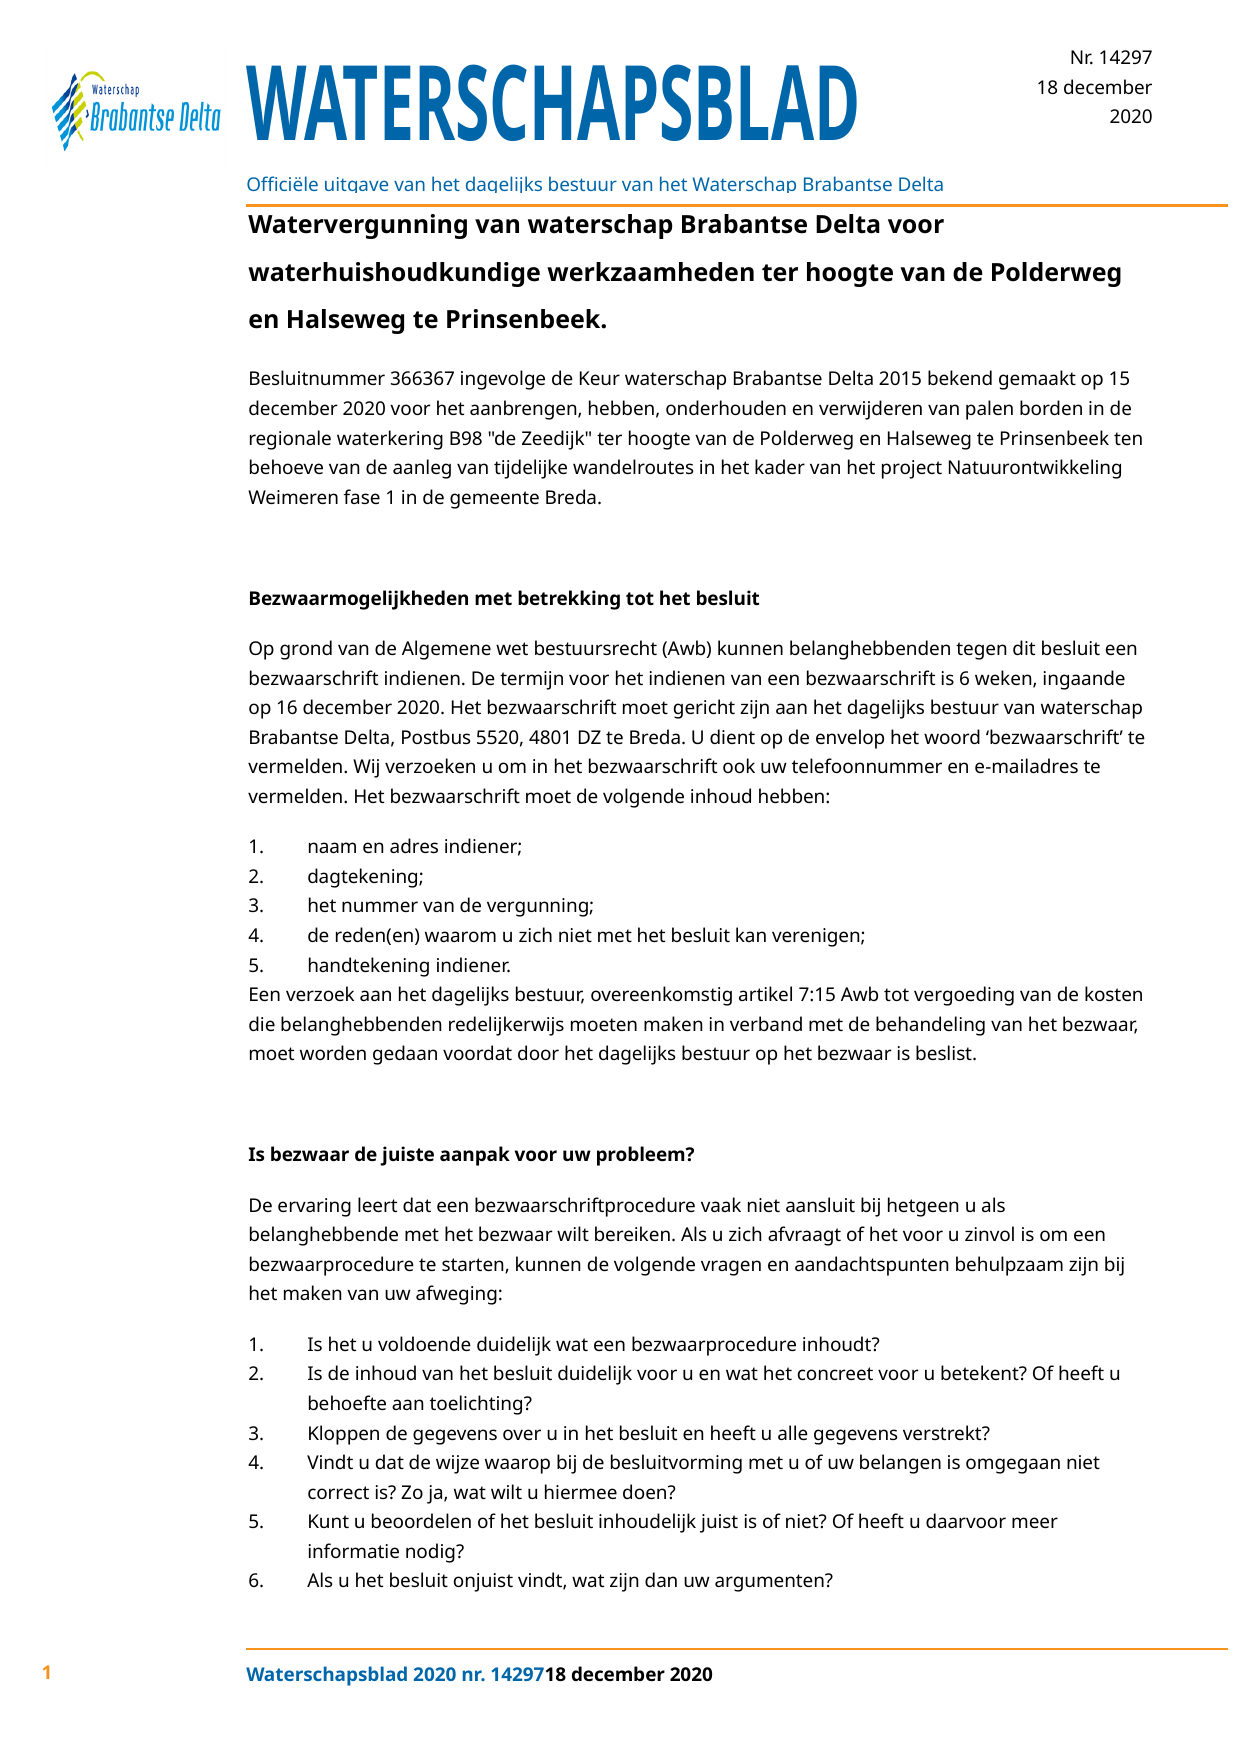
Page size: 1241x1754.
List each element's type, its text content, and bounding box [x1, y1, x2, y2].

text Een verzoek aan het dagelijks bestuur, overeenkomstig artikel 7:15 Awb tot vergoeding van de kosten die belanghebbenden redelijkerwijs moeten maken in verband met de behandeling van het bezwaar, moet worden gedaan voordat door het dagelijks bestuur op het bezwaar is beslist. [248, 981, 1152, 1066]
list Vindt u dat de wijze waarop bij de besluitvorming met u of uw belangen is omgegaan niet correct is? Zo ja, wat wilt u hiermee doen? [248, 1449, 1152, 1504]
list Kunt u beoordelen of het besluit inhoudelijk juist is of niet? Of heeft u daarvoor meer informatie nodig? [248, 1508, 1152, 1564]
list Als u het besluit onjuist vindt, wat zijn dan uw argumenten? [248, 1568, 1152, 1593]
list Kloppen de gegevens over u in het besluit en heeft u alle gegevens verstrekt? [248, 1420, 1152, 1445]
text Watervergunning van waterschap Brabantse Delta voor waterhuishoudkundige werkzaamheden ter hoogte van de Polderweg en Halseweg te Prinsenbeek. [248, 207, 1152, 336]
list handtekening indiener. [248, 952, 1152, 977]
list de reden(en) waarom u zich niet met het besluit kan verenigen; [248, 922, 1152, 948]
picture [41, 47, 231, 172]
list Is het u voldoende duidelijk wat een bezwaarprocedure inhoudt? [248, 1331, 1152, 1357]
text De ervaring leert dat een bezwaarschriftprocedure vaak niet aansluit bij hetgeen u als belanghebbende met het bezwaar wilt bereiken. Als u zich afvraagt of het voor u zinvol is om een bezwaarprocedure te starten, kunnen de volgende vragen en aandachtspunten behulpzaam zijn bij het maken van uw afweging: [248, 1192, 1152, 1306]
text Is bezwaar de juiste aanpak voor uw probleem? [248, 1141, 1152, 1167]
list dagtekening; [248, 863, 1152, 889]
list naam en adres indiener; [248, 833, 1152, 859]
text Besluitnummer 366367 ingevolge de Keur waterschap Brabantse Delta 2015 bekend gemaakt op 15 december 2020 voor het aanbrengen, hebben, onderhouden en verwijderen van palen borden in de regionale waterkering B98 "de Zeedijk" ter hoogte van de Polderweg en Halseweg te Prinsenbeek ten behoeve van de aanleg van tijdelijke wandelroutes in het kader van het project Natuurontwikkeling Weimeren fase 1 in de gemeente Breda. [248, 366, 1152, 509]
list het nummer van de vergunning; [248, 893, 1152, 918]
text Op grond van de Algemene wet bestuursrecht (Awb) kunnen belanghebbenden tegen dit besluit een bezwaarschrift indienen. De termijn voor het indienen van een bezwaarschrift is 6 weken, ingaande op 16 december 2020. Het bezwaarschrift moet gericht zijn aan het dagelijks bestuur van waterschap Brabantse Delta, Postbus 5520, 4801 DZ te Breda. U dient op de envelop het woord ‘bezwaarschrift’ te vermelden. Wij verzoeken u om in het bezwaarschrift ook uw telefoonnummer en e‑mailadres te vermelden. Het bezwaarschrift moet de volgende inhoud hebben: [248, 635, 1152, 809]
text Bezwaarmogelijkheden met betrekking tot het besluit [248, 585, 1152, 610]
list Is de inhoud van het besluit duidelijk voor u en wat het concreet voor u betekent? Of heeft u behoefte aan toelichting? [248, 1361, 1152, 1416]
